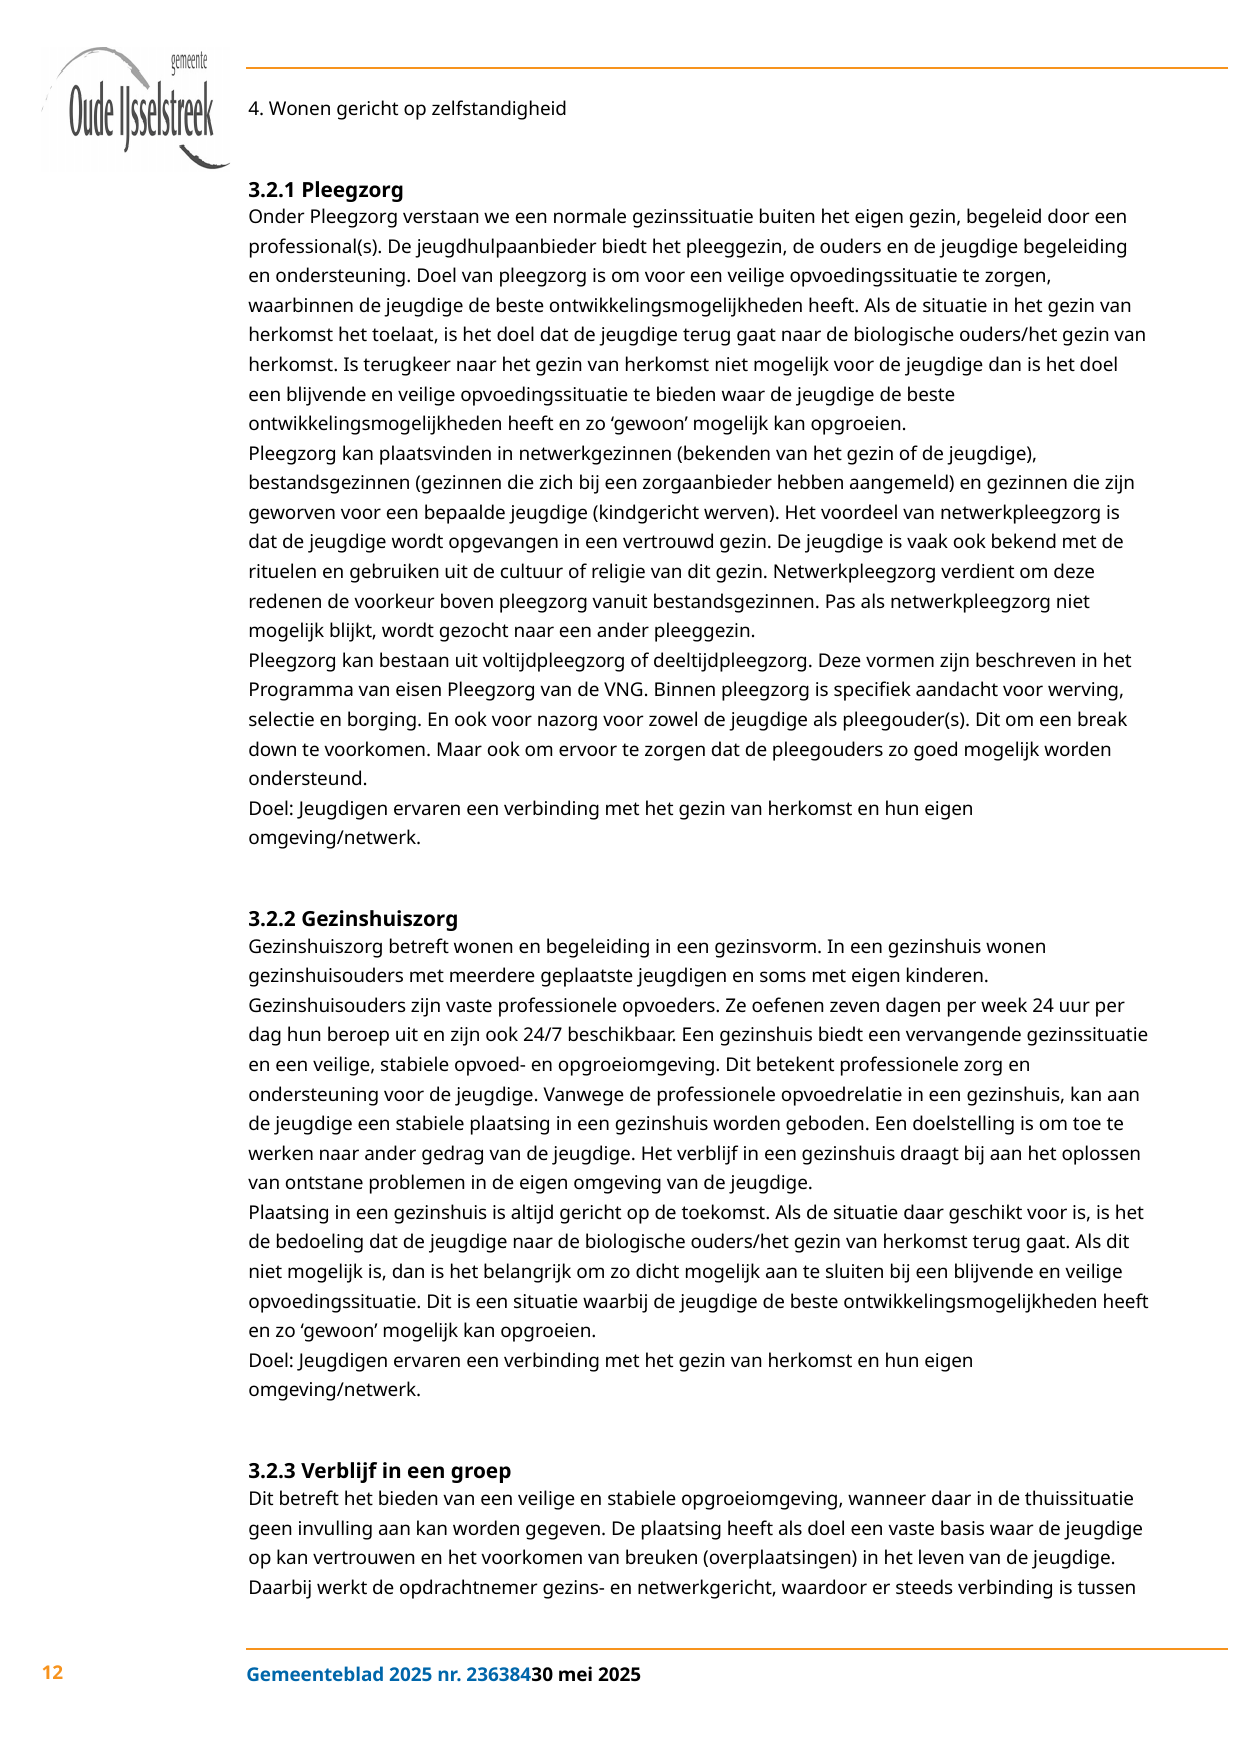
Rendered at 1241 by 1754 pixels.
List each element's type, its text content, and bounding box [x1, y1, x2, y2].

text 3.2.3 Verblijf in een groep [248, 1457, 1152, 1485]
text Pleegzorg kan plaatsvinden in netwerkgezinnen (bekenden van het gezin of de jeugdige), bestandsgezinnen (gezinnen die zich bij een zorgaanbieder hebben aangemeld) en gezinnen die zijn geworven voor een bepaalde jeugdige (kindgericht werven). Het voordeel van netwerkpleegzorg is dat de jeugdige wordt opgevangen in een vertrouwd gezin. De jeugdige is vaak ook bekend met de rituelen en gebruiken uit de cultuur of religie van dit gezin. Netwerkpleegzorg verdient om deze redenen de voorkeur boven pleegzorg vanuit bestandsgezinnen. Pas als netwerkpleegzorg niet mogelijk blijkt, wordt gezocht naar een ander pleeggezin. [248, 440, 1152, 643]
picture [41, 47, 231, 172]
text Gezinshuiszorg betreft wonen en begeleiding in een gezinsvorm. In een gezinshuis wonen gezinshuisouders met meerdere geplaatste jeugdigen en soms met eigen kinderen. Gezinshuisouders zijn vaste professionele opvoeders. Ze oefenen zeven dagen per week 24 uur per dag hun beroep uit en zijn ook 24/7 beschikbaar. Een gezinshuis biedt een vervangende gezinssituatie en een veilige, stabiele opvoed- en opgroeiomgeving. Dit betekent professionele zorg en ondersteuning voor de jeugdige. Vanwege de professionele opvoedrelatie in een gezinshuis, kan aan de jeugdige een stabiele plaatsing in een gezinshuis worden geboden. Een doelstelling is om toe te werken naar ander gedrag van de jeugdige. Het verblijf in een gezinshuis draagt bij aan het oplossen van ontstane problemen in de eigen omgeving van de jeugdige. [248, 933, 1152, 1195]
text Onder Pleegzorg verstaan we een normale gezinssituatie buiten het eigen gezin, begeleid door een professional(s). De jeugdhulpaanbieder biedt het pleeggezin, de ouders en de jeugdige begeleiding en ondersteuning. Doel van pleegzorg is om voor een veilige opvoedingssituatie te zorgen, waarbinnen de jeugdige de beste ontwikkelingsmogelijkheden heeft. Als de situatie in het gezin van herkomst het toelaat, is het doel dat de jeugdige terug gaat naar de biologische ouders/het gezin van herkomst. Is terugkeer naar het gezin van herkomst niet mogelijk voor de jeugdige dan is het doel een blijvende en veilige opvoedingssituatie te bieden waar de jeugdige de beste ontwikkelingsmogelijkheden heeft en zo ‘gewoon’ mogelijk kan opgroeien. [248, 203, 1152, 436]
text Plaatsing in een gezinshuis is altijd gericht op de toekomst. Als de situatie daar geschikt voor is, is het de bedoeling dat de jeugdige naar de biologische ouders/het gezin van herkomst terug gaat. Als dit niet mogelijk is, dan is het belangrijk om zo dicht mogelijk aan te sluiten bij een blijvende en veilige opvoedingssituatie. Dit is een situatie waarbij de jeugdige de beste ontwikkelingsmogelijkheden heeft en zo ‘gewoon’ mogelijk kan opgroeien. [248, 1199, 1152, 1343]
text 3.2.2 Gezinshuiszorg [248, 904, 1152, 933]
text Dit betreft het bieden van een veilige en stabiele opgroeiomgeving, wanneer daar in de thuissituatie geen invulling aan kan worden gegeven. De plaatsing heeft als doel een vaste basis waar de jeugdige op kan vertrouwen en het voorkomen van breuken (overplaatsingen) in het leven van de jeugdige. Daarbij werkt de opdrachtnemer gezins- en netwerkgericht, waardoor er steeds verbinding is tussen [248, 1485, 1152, 1599]
text 3.2.1 Pleegzorg [248, 175, 1152, 203]
text Doel: Jeugdigen ervaren een verbinding met het gezin van herkomst en hun eigen omgeving/netwerk. [248, 1347, 1152, 1402]
text Pleegzorg kan bestaan uit voltijdpleegzorg of deeltijdpleegzorg. Deze vormen zijn beschreven in het Programma van eisen Pleegzorg van de VNG. Binnen pleegzorg is specifiek aandacht voor werving, selectie en borging. En ook voor nazorg voor zowel de jeugdige als pleegouder(s). Dit om een break down te voorkomen. Maar ook om ervoor te zorgen dat de pleegouders zo goed mogelijk worden ondersteund. [248, 647, 1152, 791]
text Doel: Jeugdigen ervaren een verbinding met het gezin van herkomst en hun eigen omgeving/netwerk. [248, 795, 1152, 850]
text 4. Wonen gericht op zelfstandigheid [248, 95, 1152, 121]
